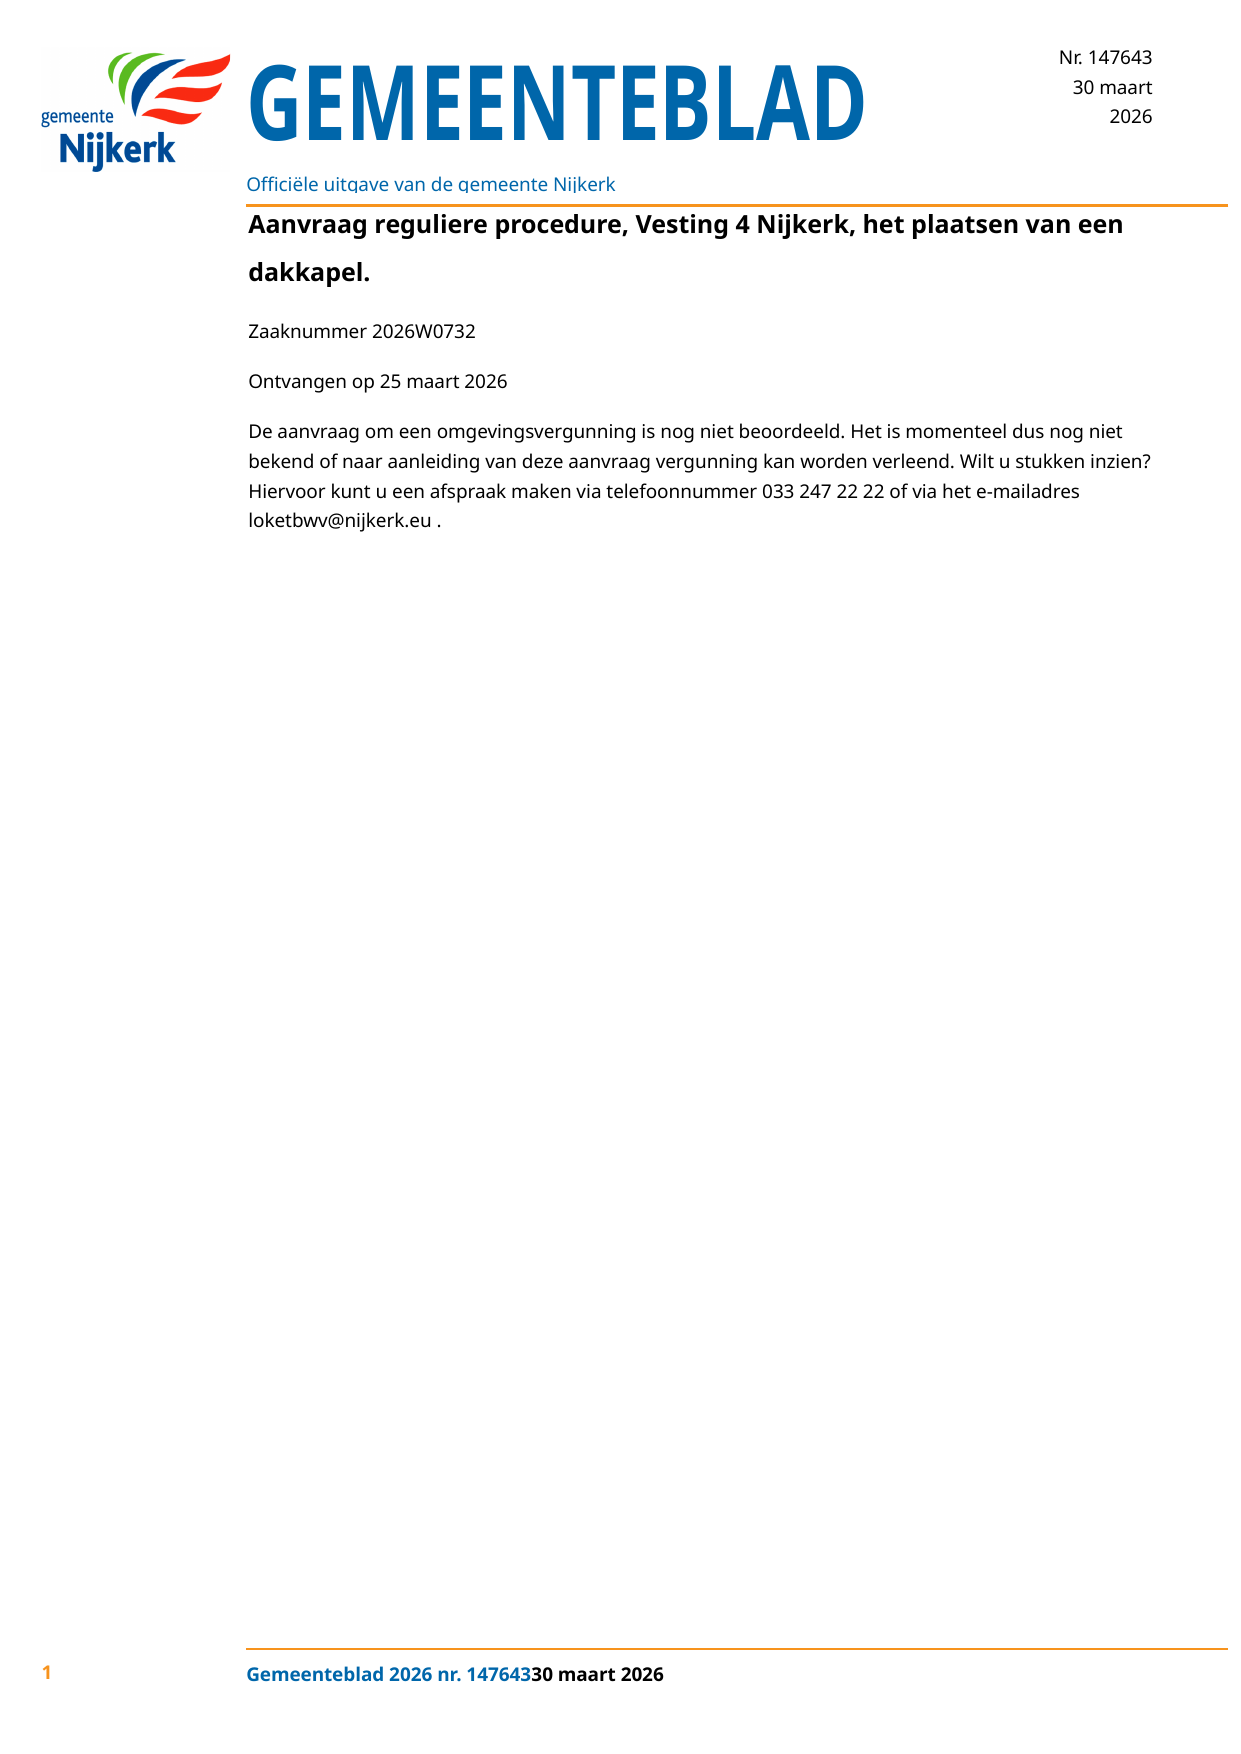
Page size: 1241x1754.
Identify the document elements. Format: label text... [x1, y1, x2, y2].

text De aanvraag om een omgevingsvergunning is nog niet beoordeeld. Het is momenteel dus nog niet bekend of naar aanleiding van deze aanvraag vergunning kan worden verleend. Wilt u stukken inzien? Hiervoor kunt u een afspraak maken via telefoonnummer 033 247 22 22 of via het e-mailadres loketbwv@nijkerk.eu . [248, 419, 1152, 533]
text Aanvraag reguliere procedure, Vesting 4 Nijkerk, het plaatsen van een dakkapel. [248, 207, 1152, 288]
picture [41, 47, 231, 172]
text Ontvangen op 25 maart 2026 [248, 368, 1152, 394]
text Zaaknummer 2026W0732 [248, 318, 1152, 344]
